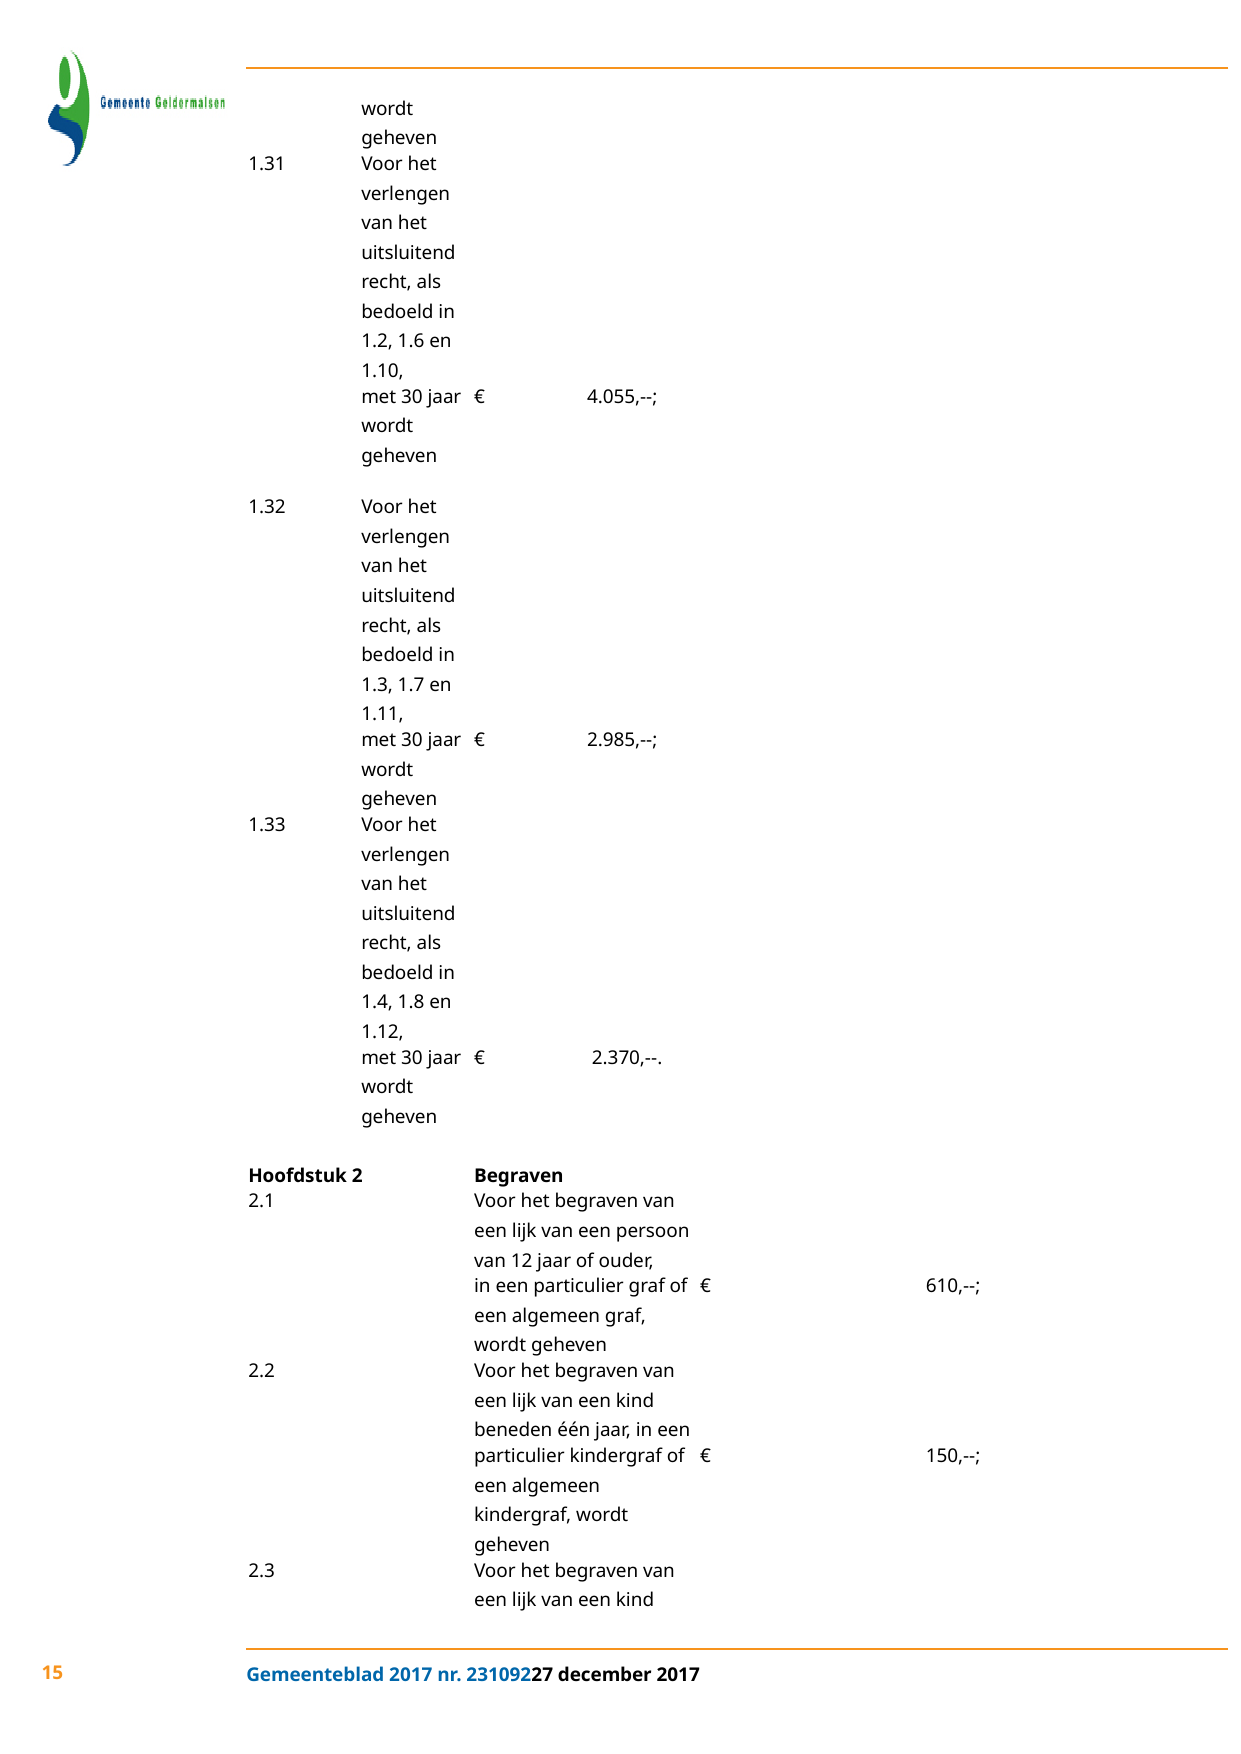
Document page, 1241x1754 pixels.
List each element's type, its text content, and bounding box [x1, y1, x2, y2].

table_cell [587, 468, 700, 493]
table_cell Voor het begraven van een lijk van een kind beneden één jaar, in een [474, 1358, 700, 1442]
table_cell [474, 494, 587, 726]
table_cell met 30 jaar wordt geheven [361, 1044, 474, 1129]
table_cell 2.370,--. [587, 1044, 700, 1129]
table_cell [474, 468, 587, 493]
table_cell [248, 1442, 474, 1557]
table_cell wordt geheven [361, 95, 474, 150]
table_cell Voor het verlengen van het uitsluitend recht, als bedoeld in 1.3, 1.7 en 1.11, [361, 494, 474, 726]
table_cell € [474, 726, 587, 811]
table_cell [248, 468, 361, 493]
table_header [700, 1162, 926, 1188]
table_cell € [700, 1273, 926, 1357]
picture [41, 47, 231, 172]
table_cell [926, 1188, 1152, 1272]
table_cell [700, 1358, 926, 1442]
table_cell 150,--; [926, 1442, 1152, 1557]
table_cell 1.33 [248, 811, 361, 1044]
table_cell [474, 811, 587, 1044]
table_cell [587, 95, 700, 150]
table_cell 1.31 [248, 150, 361, 383]
table_cell 4.055,--; [587, 383, 700, 468]
table_cell in een particulier graf of een algemeen graf, wordt geheven [474, 1273, 700, 1357]
table_cell € [474, 1044, 587, 1129]
table_cell [700, 1188, 926, 1272]
table_cell [587, 494, 700, 726]
table_cell [474, 95, 587, 150]
table_cell [926, 1358, 1152, 1442]
table_cell [248, 726, 361, 811]
table_cell 1.32 [248, 494, 361, 726]
table_cell 2.2 [248, 1358, 474, 1442]
table_cell [361, 468, 474, 493]
table_cell Voor het begraven van een lijk van een kind [474, 1557, 700, 1612]
table_cell [248, 1273, 474, 1357]
table_cell Voor het begraven van een lijk van een persoon van 12 jaar of ouder, [474, 1188, 700, 1272]
table_cell particulier kindergraf of een algemeen kindergraf, wordt geheven [474, 1442, 700, 1557]
table_cell [248, 383, 361, 468]
table_cell met 30 jaar wordt geheven [361, 383, 474, 468]
table_header [926, 1162, 1152, 1188]
table_cell 610,--; [926, 1273, 1152, 1357]
table_cell [700, 1557, 926, 1612]
table_cell [926, 1557, 1152, 1612]
table_header Hoofdstuk 2 [248, 1162, 474, 1188]
table_cell 2.3 [248, 1557, 474, 1612]
table_cell Voor het verlengen van het uitsluitend recht, als bedoeld in 1.4, 1.8 en 1.12, [361, 811, 474, 1044]
table_cell 2.985,--; [587, 726, 700, 811]
table_cell Voor het verlengen van het uitsluitend recht, als bedoeld in 1.2, 1.6 en 1.10, [361, 150, 474, 383]
table_cell 2.1 [248, 1188, 474, 1272]
table_cell [474, 150, 587, 383]
table_cell € [474, 383, 587, 468]
table_cell [248, 1044, 361, 1129]
table_cell [587, 150, 700, 383]
table_cell € [700, 1442, 926, 1557]
table_cell met 30 jaar wordt geheven [361, 726, 474, 811]
table_cell [587, 811, 700, 1044]
table_header Begraven [474, 1162, 700, 1188]
table_cell [248, 95, 361, 150]
